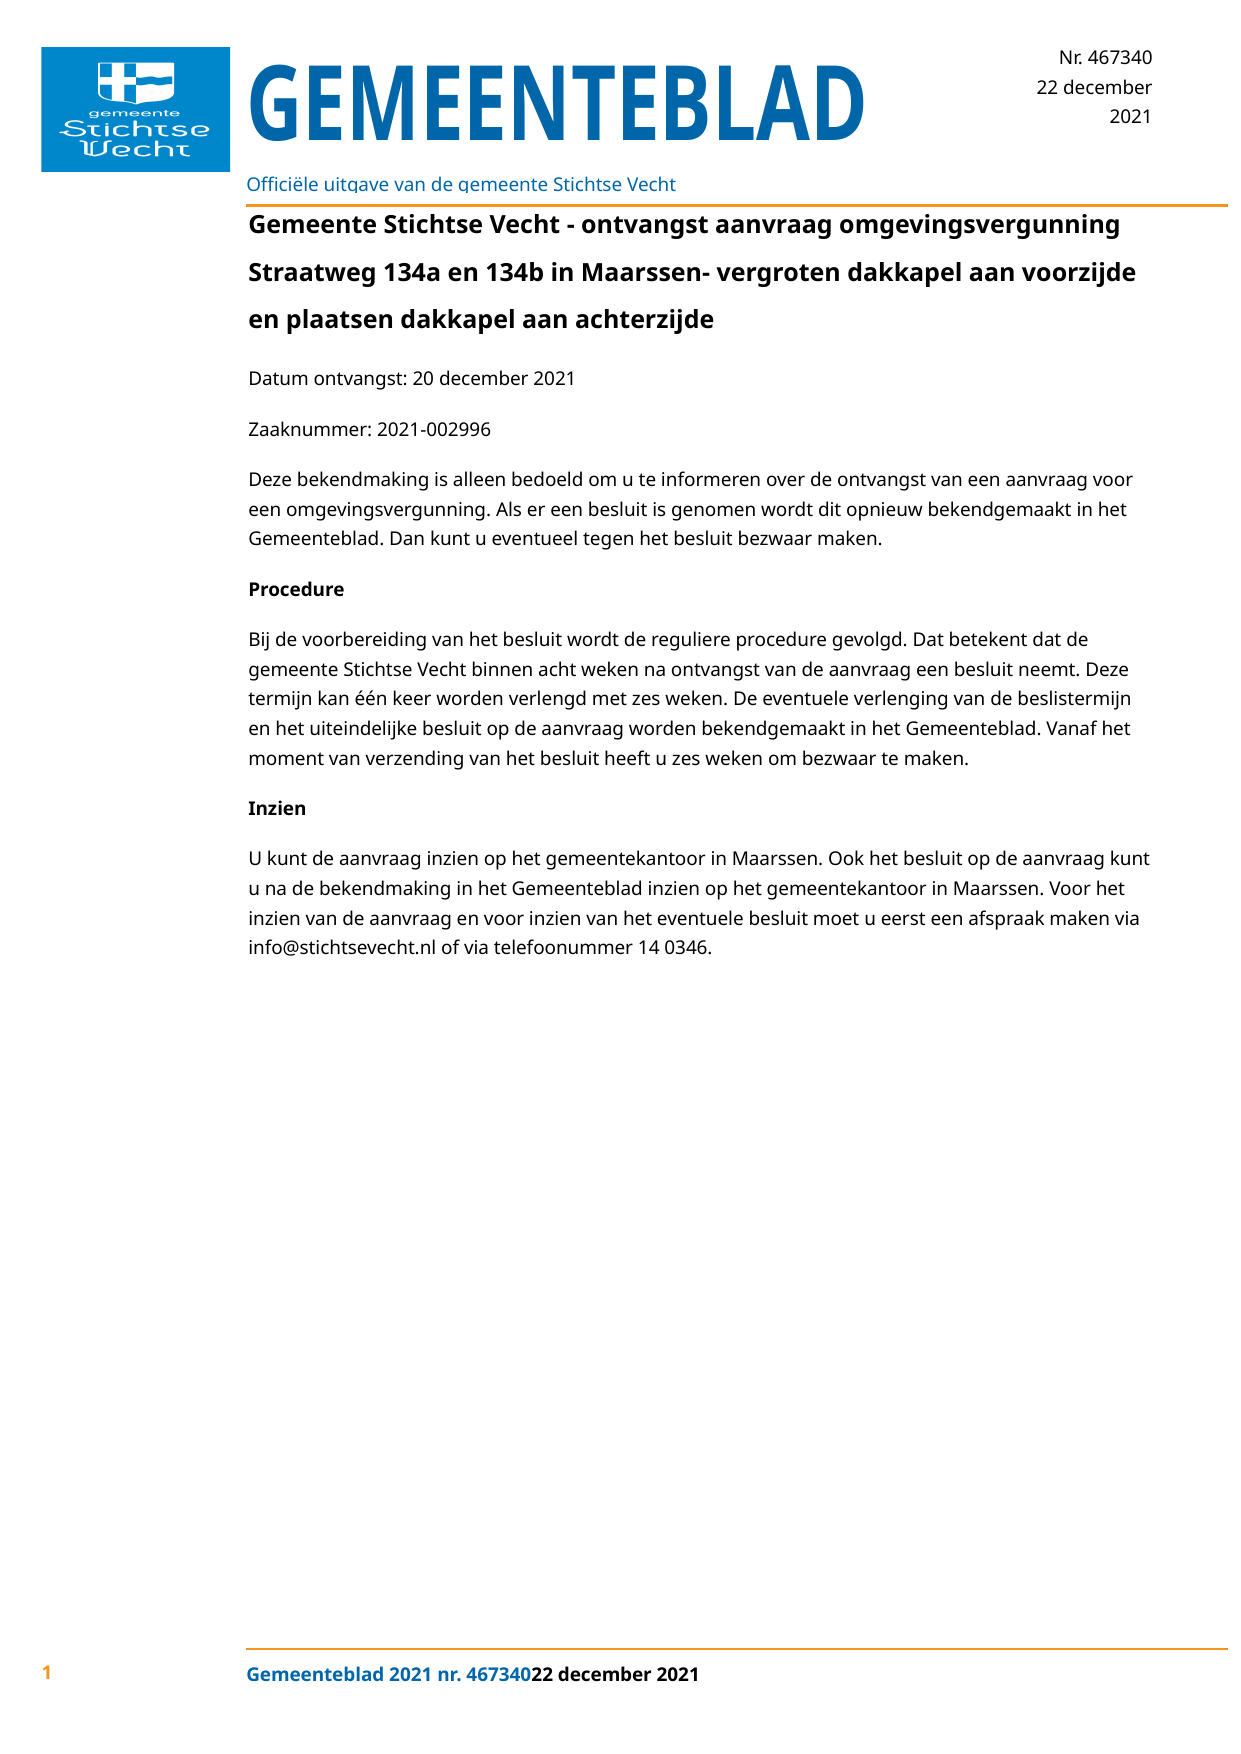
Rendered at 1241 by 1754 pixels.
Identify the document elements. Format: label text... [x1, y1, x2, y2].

text Procedure [248, 576, 1152, 602]
text Deze bekendmaking is alleen bedoeld om u te informeren over de ontvangst van een aanvraag voor een omgevingsvergunning. Als er een besluit is genomen wordt dit opnieuw bekendgemaakt in het Gemeenteblad. Dan kunt u eventueel tegen het besluit bezwaar maken. [248, 466, 1152, 551]
picture [99, 63, 135, 101]
text U kunt de aanvraag inzien op het gemeentekantoor in Maarssen. Ook het besluit op de aanvraag kunt u na de bekendmaking in het Gemeenteblad inzien op het gemeentekantoor in Maarssen. Voor het inzien van de aanvraag en voor inzien van het eventuele besluit moet u eerst een afspraak maken via info@stichtsevecht.nl of via telefoonummer 14 0346. [248, 846, 1152, 960]
text Bij de voorbereiding van het besluit wordt de reguliere procedure gevolgd. Dat betekent dat de gemeente Stichtse Vecht binnen acht weken na ontvangst van de aanvraag een besluit neemt. Deze termijn kan één keer worden verlengd met zes weken. De eventuele verlenging van de beslistermijn en het uiteindelijke besluit op de aanvraag worden bekendgemaakt in het Gemeenteblad. Vanaf het moment van verzending van het besluit heeft u zes weken om bezwaar te maken. [248, 626, 1152, 770]
text Zaaknummer: 2021-002996 [248, 416, 1152, 442]
text Datum ontvangst: 20 december 2021 [248, 366, 1152, 391]
text Inzien [248, 795, 1152, 821]
picture [137, 63, 174, 103]
text Gemeente Stichtse Vecht - ontvangst aanvraag omgevingsvergunning Straatweg 134a en 134b in Maarssen- vergroten dakkapel aan voorzijde en plaatsen dakkapel aan achterzijde [248, 207, 1152, 336]
